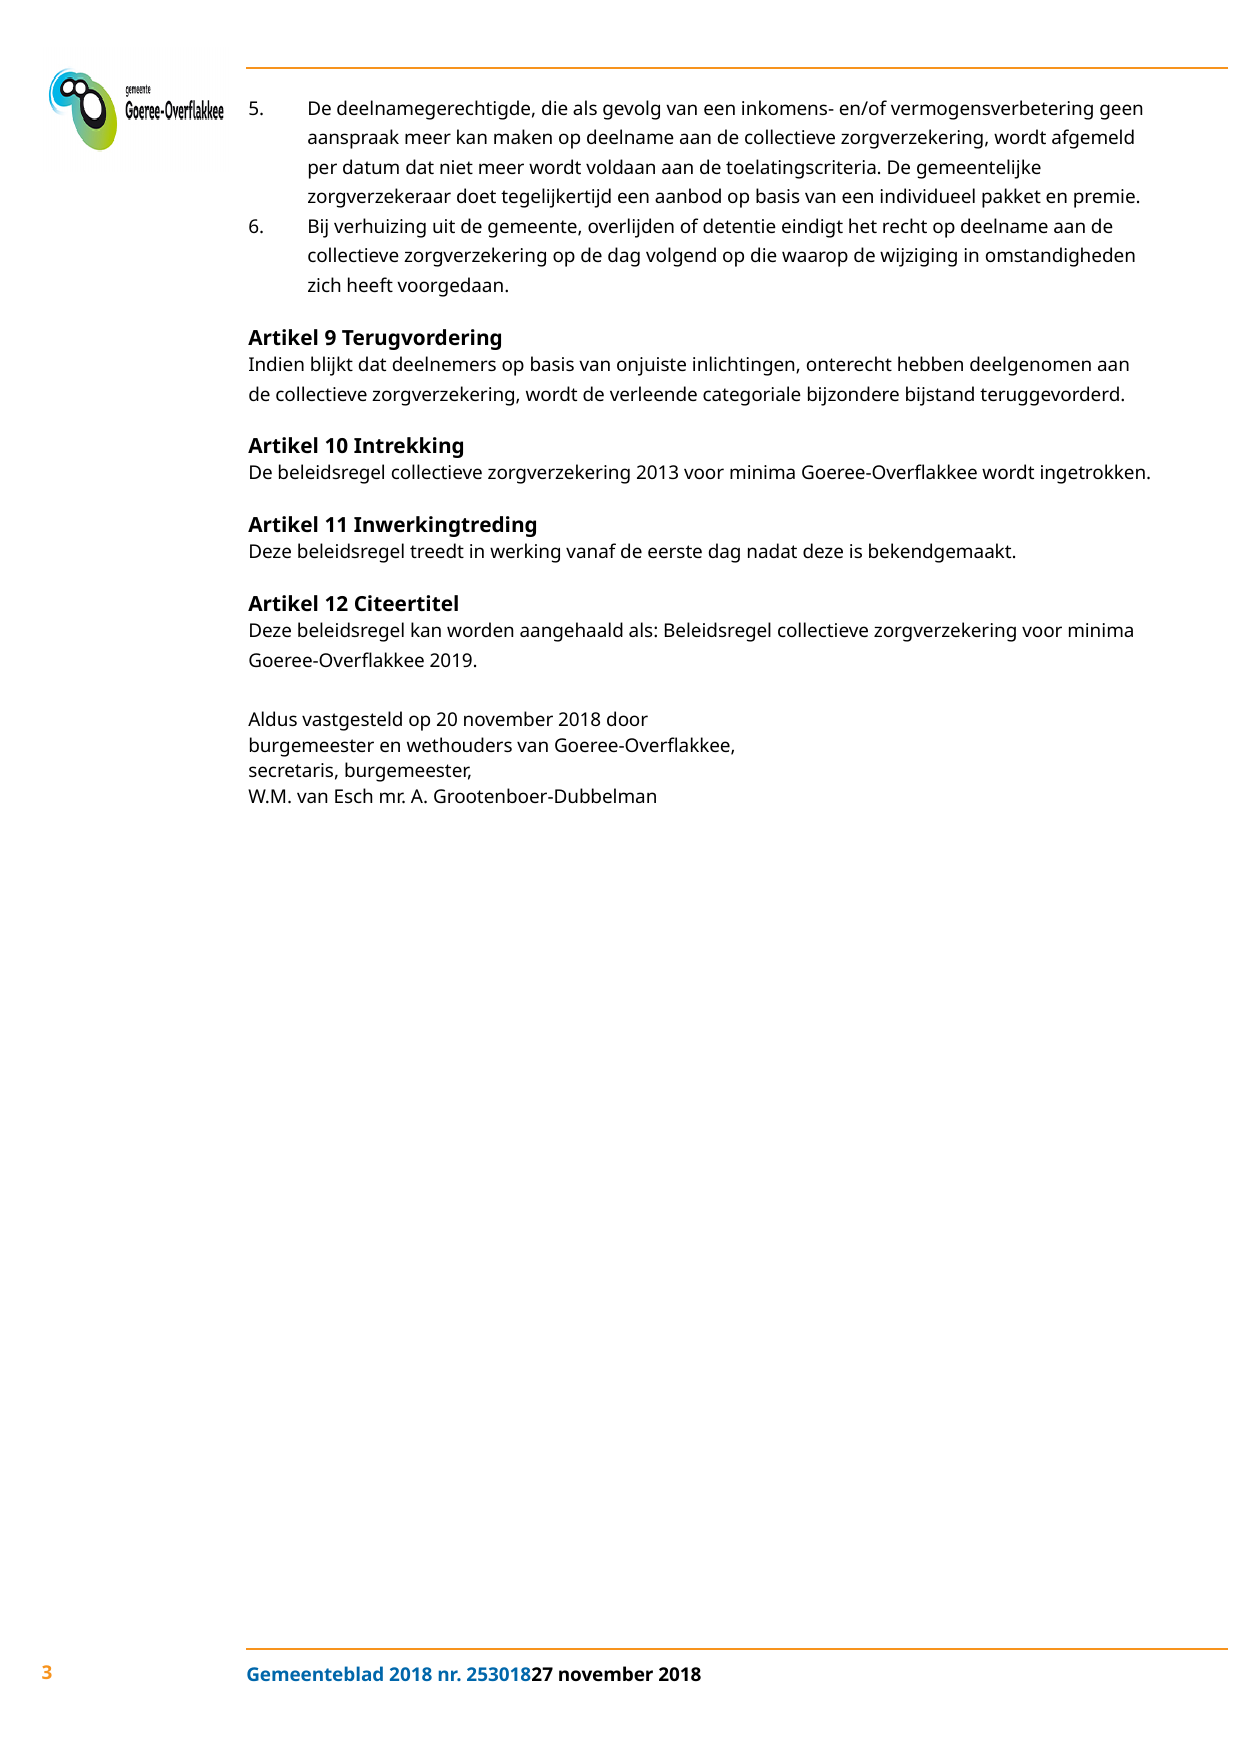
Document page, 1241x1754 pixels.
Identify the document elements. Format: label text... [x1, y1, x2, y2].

text W.M. van Esch mr. A. Grootenboer-Dubbelman [248, 783, 1152, 809]
text Artikel 11 Inwerkingtreding [248, 510, 1152, 538]
text Aldus vastgesteld op 20 november 2018 door [248, 706, 1152, 732]
picture [41, 47, 231, 172]
list De deelnamegerechtigde, die als gevolg van een inkomens- en/of vermogensverbetering geen aanspraak meer kan maken op deelname aan de collectieve zorgverzekering, wordt afgemeld per datum dat niet meer wordt voldaan aan de toelatingscriteria. De gemeentelijke zorgverzekeraar doet tegelijkertijd een aanbod op basis van een individueel pakket en premie. [248, 95, 1152, 209]
text Deze beleidsregel kan worden aangehaald als: Beleidsregel collectieve zorgverzekering voor minima Goeree-Overflakkee 2019. [248, 617, 1152, 673]
text secretaris, burgemeester, [248, 757, 1152, 783]
list Bij verhuizing uit de gemeente, overlijden of detentie eindigt het recht op deelname aan de collectieve zorgverzekering op de dag volgend op die waarop de wijziging in omstandigheden zich heeft voorgedaan. [248, 213, 1152, 298]
text burgemeester en wethouders van Goeree-Overflakkee, [248, 732, 1152, 757]
text Artikel 9 Terugvordering [248, 323, 1152, 351]
text Artikel 12 Citeertitel [248, 589, 1152, 617]
text Artikel 10 Intrekking [248, 431, 1152, 459]
text Indien blijkt dat deelnemers op basis van onjuiste inlichtingen, onterecht hebben deelgenomen aan de collectieve zorgverzekering, wordt de verleende categoriale bijzondere bijstand teruggevorderd. [248, 351, 1152, 406]
text De beleidsregel collectieve zorgverzekering 2013 voor minima Goeree-Overflakkee wordt ingetrokken. [248, 459, 1152, 485]
text Deze beleidsregel treedt in werking vanaf de eerste dag nadat deze is bekendgemaakt. [248, 538, 1152, 564]
